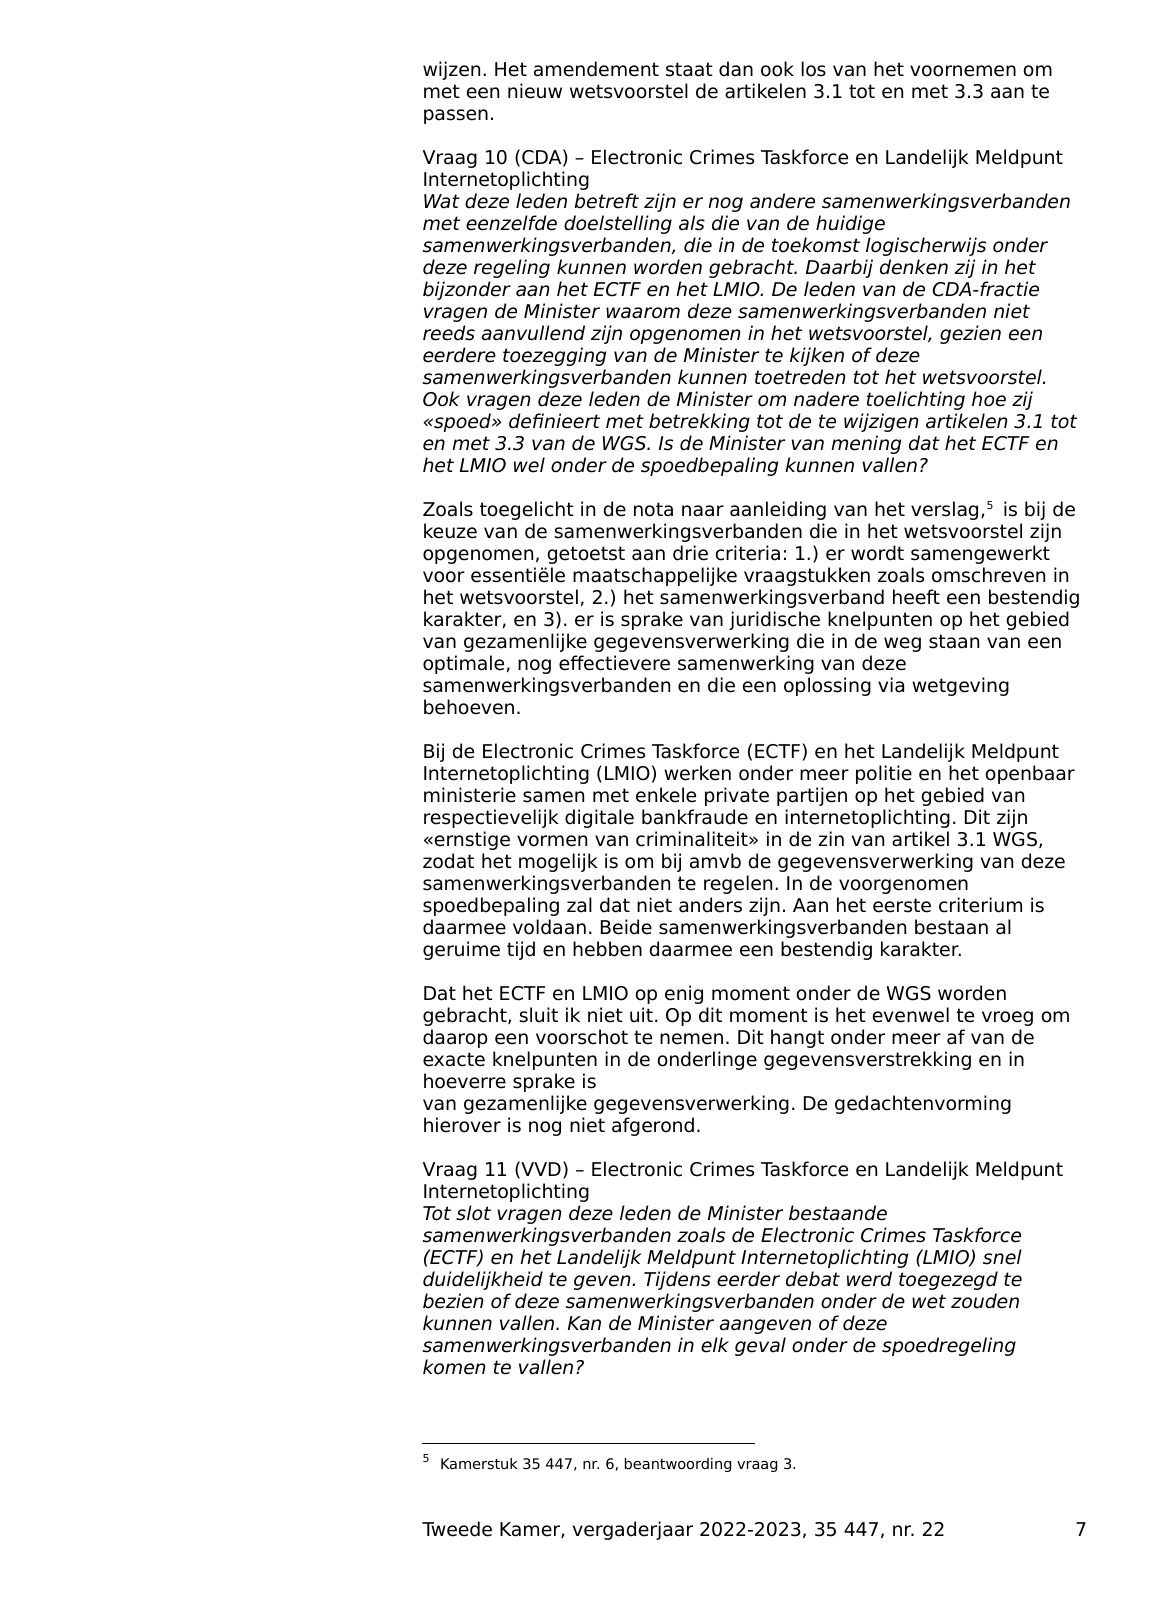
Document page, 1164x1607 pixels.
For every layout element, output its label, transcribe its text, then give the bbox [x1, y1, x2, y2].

text Vraag 11 (VVD) – Electronic Crimes Taskforce en Landelijk Meldpunt Internetoplichting [422, 1159, 1087, 1203]
text Dat het ECTF en LMIO op enig moment onder de WGS worden gebracht, sluit ik niet uit. Op dit moment is het evenwel te vroeg om daarop een voorschot te nemen. Dit hangt onder meer af van de exacte knelpunten in de onderlinge gegevensverstrekking en in hoeverre sprake is [422, 983, 1087, 1093]
text Tot slot vragen deze leden de Minister bestaande samenwerkingsverbanden zoals de Electronic Crimes Taskforce (ECTF) en het Landelijk Meldpunt Internetoplichting (LMIO) snel duidelijkheid te geven. Tijdens eerder debat werd toegezegd te bezien of deze samenwerkingsverbanden onder de wet zouden kunnen vallen. Kan de Minister aangeven of deze samenwerkingsverbanden in elk geval onder de spoedregeling komen te vallen? [422, 1203, 1087, 1379]
text wijzen. Het amendement staat dan ook los van het voornemen om met een nieuw wetsvoorstel de artikelen 3.1 tot en met 3.3 aan te passen. [422, 59, 1087, 125]
text Vraag 10 (CDA) – Electronic Crimes Taskforce en Landelijk Meldpunt Internetoplichting [422, 147, 1087, 191]
text Bij de Electronic Crimes Taskforce (ECTF) en het Landelijk Meldpunt Internetoplichting (LMIO) werken onder meer politie en het openbaar ministerie samen met enkele private partijen op het gebied van respectievelijk digitale bankfraude en internetoplichting. Dit zijn «ernstige vormen van criminaliteit» in de zin van artikel 3.1 WGS, zodat het mogelijk is om bij amvb de gegevensverwerking van deze samenwerkingsverbanden te regelen. In de voorgenomen spoedbepaling zal dat niet anders zijn. Aan het eerste criterium is daarmee voldaan. Beide samenwerkingsverbanden bestaan al geruime tijd en hebben daarmee een bestendig karakter. [422, 741, 1087, 961]
text Kamerstuk 35 447, nr. 6, beantwoording vraag 3. [422, 1452, 1087, 1474]
text van gezamenlijke gegevensverwerking. De gedachtenvorming hierover is nog niet afgerond. [422, 1093, 1087, 1137]
text Wat deze leden betreft zijn er nog andere samenwerkingsverbanden met eenzelfde doelstelling als die van de huidige samenwerkingsverbanden, die in de toekomst logischerwijs onder deze regeling kunnen worden gebracht. Daarbij denken zij in het bijzonder aan het ECTF en het LMIO. De leden van de CDA-fractie vragen de Minister waarom deze samenwerkingsverbanden niet reeds aanvullend zijn opgenomen in het wetsvoorstel, gezien een eerdere toezegging van de Minister te kijken of deze samenwerkingsverbanden kunnen toetreden tot het wetsvoorstel. Ook vragen deze leden de Minister om nadere toelichting hoe zij «spoed» definieert met betrekking tot de te wijzigen artikelen 3.1 tot en met 3.3 van de WGS. Is de Minister van mening dat het ECTF en het LMIO wel onder de spoedbepaling kunnen vallen? [422, 191, 1087, 477]
text Zoals toegelicht in de nota naar aanleiding van het verslag, is bij de keuze van de samenwerkingsverbanden die in het wetsvoorstel zijn opgenomen, getoetst aan drie criteria: 1.) er wordt samengewerkt voor essentiële maatschappelijke vraagstukken zoals omschreven in het wetsvoorstel, 2.) het samenwerkingsverband heeft een bestendig karakter, en 3). er is sprake van juridische knelpunten op het gebied van gezamenlijke gegevensverwerking die in de weg staan van een optimale, nog effectievere samenwerking van deze samenwerkingsverbanden en die een oplossing via wetgeving behoeven. [422, 499, 1087, 719]
